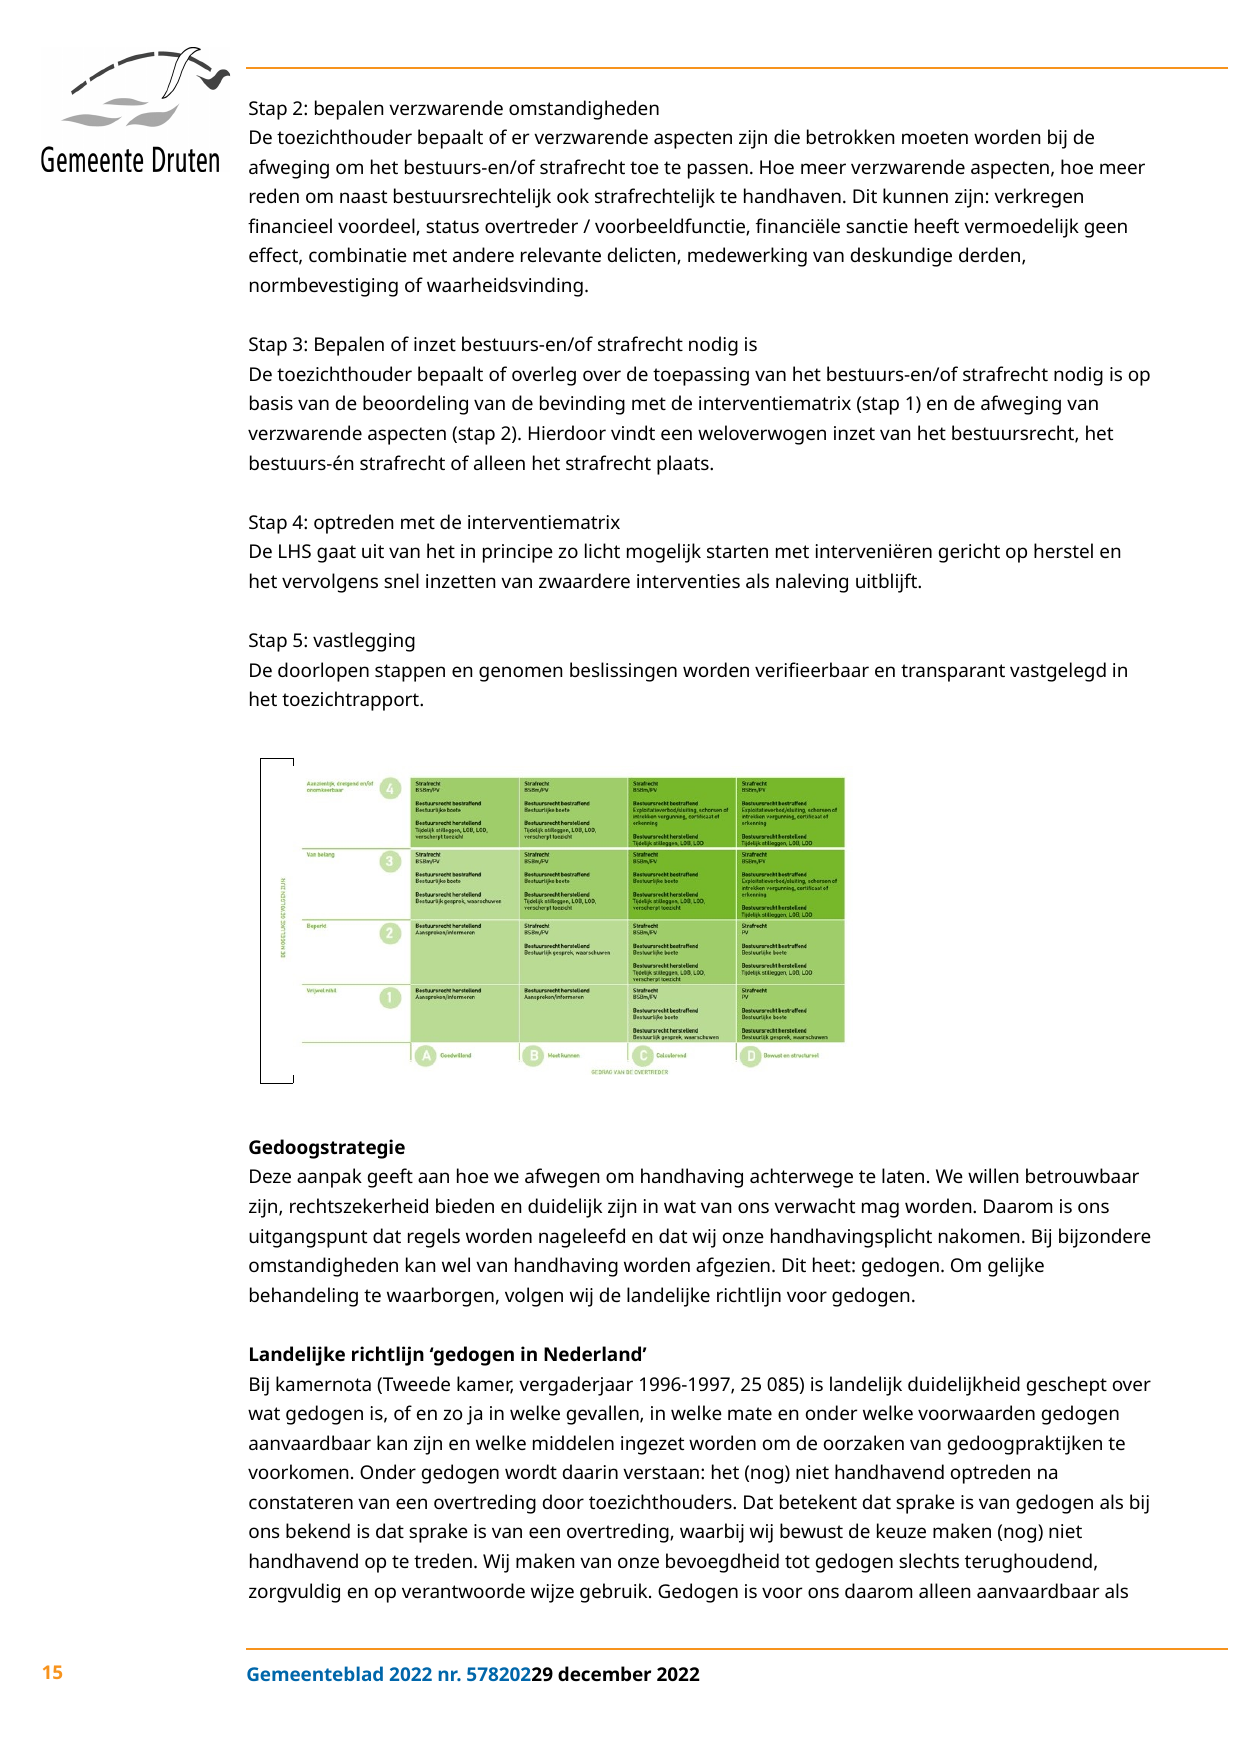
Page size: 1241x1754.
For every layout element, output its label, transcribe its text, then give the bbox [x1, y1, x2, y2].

text Deze aanpak geeft aan hoe we afwegen om handhaving achterwege te laten. We willen betrouwbaar zijn, rechtszekerheid bieden en duidelijk zijn in wat van ons verwacht mag worden. Daarom is ons uitgangspunt dat regels worden nageleefd en dat wij onze handhavingsplicht nakomen. Bij bijzondere omstandigheden kan wel van handhaving worden afgezien. Dit heet: gedogen. Om gelijke behandeling te waarborgen, volgen wij de landelijke richtlijn voor gedogen. [248, 1164, 1152, 1308]
text De LHS gaat uit van het in principe zo licht mogelijk starten met interveniëren gericht op herstel en het vervolgens snel inzetten van zwaardere interventies als naleving uitblijft. [248, 538, 1152, 594]
text Bij kamernota (Tweede kamer, vergaderjaar 1996-1997, 25 085) is landelijk duidelijkheid geschept over wat gedogen is, of en zo ja in welke gevallen, in welke mate en onder welke voorwaarden gedogen aanvaardbaar kan zijn en welke middelen ingezet worden om de oorzaken van gedoogpraktijken te voorkomen. Onder gedogen wordt daarin verstaan: het (nog) niet handhavend optreden na constateren van een overtreding door toezichthouders. Dat betekent dat sprake is van gedogen als bij ons bekend is dat sprake is van een overtreding, waarbij wij bewust de keuze maken (nog) niet handhavend op te treden. Wij maken van onze bevoegdheid tot gedogen slechts terughoudend, zorgvuldig en op verantwoorde wijze gebruik. Gedogen is voor ons daarom alleen aanvaardbaar als [248, 1371, 1152, 1603]
text Landelijke richtlijn ‘gedogen in Nederland’ [248, 1341, 1152, 1367]
text De doorlopen stappen en genomen beslissingen worden verifieerbaar en transparant vastgelegd in het toezichtrapport. [248, 657, 1152, 712]
picture [268, 766, 860, 1075]
text Stap 2: bepalen verzwarende omstandigheden [248, 95, 1152, 121]
picture [41, 47, 231, 172]
text Gedoogstrategie [248, 1134, 1152, 1160]
text De toezichthouder bepaalt of overleg over de toepassing van het bestuurs-en/of strafrecht nodig is op basis van de beoordeling van de bevinding met de interventiematrix (stap 1) en de afweging van verzwarende aspecten (stap 2). Hierdoor vindt een weloverwogen inzet van het bestuursrecht, het bestuurs-én strafrecht of alleen het strafrecht plaats. [248, 361, 1152, 476]
text Stap 5: vastlegging [248, 627, 1152, 653]
text Stap 4: optreden met de interventiematrix [248, 509, 1152, 535]
text De toezichthouder bepaalt of er verzwarende aspecten zijn die betrokken moeten worden bij de afweging om het bestuurs-en/of strafrecht toe te passen. Hoe meer verzwarende aspecten, hoe meer reden om naast bestuursrechtelijk ook strafrechtelijk te handhaven. Dit kunnen zijn: verkregen financieel voordeel, status overtreder / voorbeeldfunctie, financiële sanctie heeft vermoedelijk geen effect, combinatie met andere relevante delicten, medewerking van deskundige derden, normbevestiging of waarheidsvinding. [248, 124, 1152, 298]
text Stap 3: Bepalen of inzet bestuurs-en/of strafrecht nodig is [248, 331, 1152, 357]
